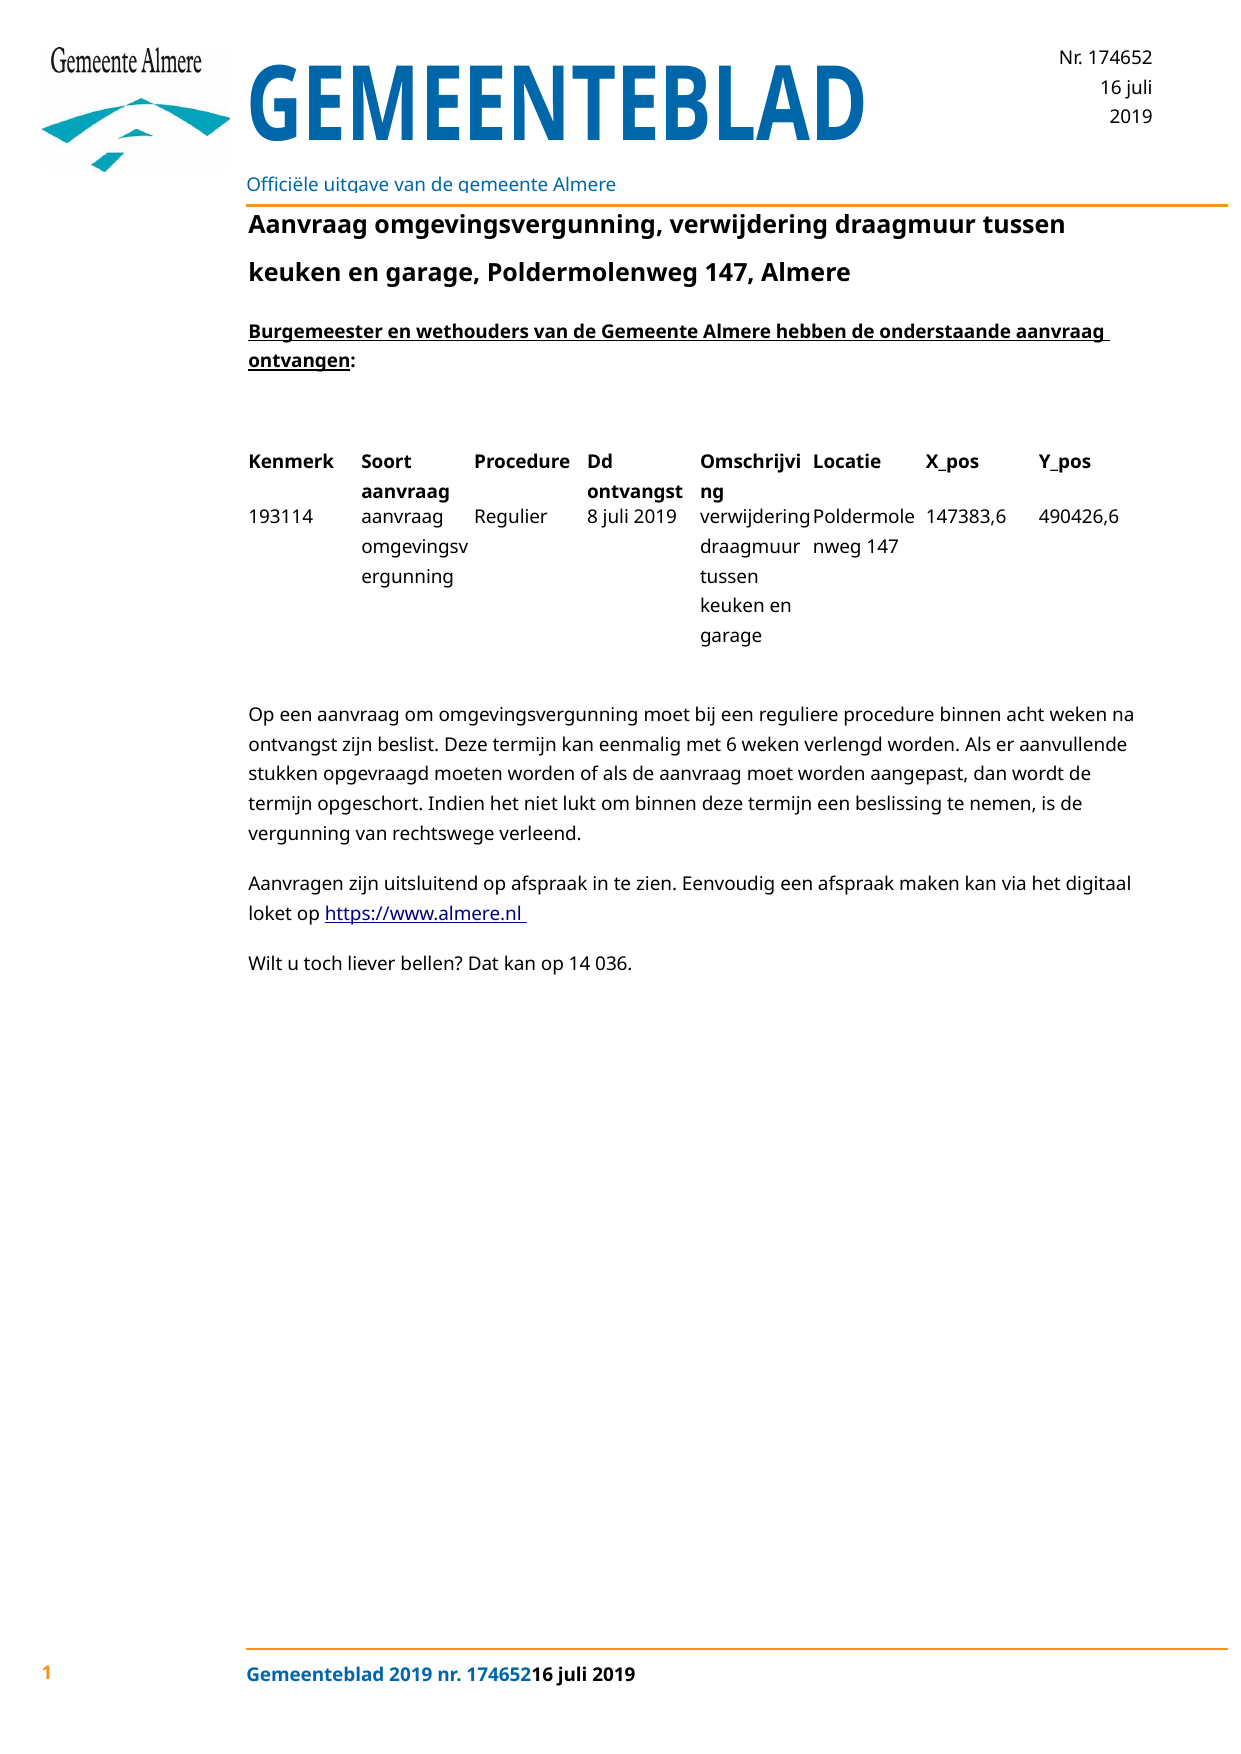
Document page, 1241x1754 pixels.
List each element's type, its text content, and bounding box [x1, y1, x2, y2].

table_cell Poldermolenweg 147 [813, 504, 926, 648]
text Burgemeester en wethouders van de Gemeente Almere hebben de onderstaande aanvraag ontvangen: [248, 318, 1152, 373]
table_header Procedure [474, 449, 587, 504]
text Aanvragen zijn uitsluitend op afspraak in te zien. Eenvoudig een afspraak maken kan via het digitaal loket op https://www.almere.nl [248, 870, 1152, 926]
table_header Dd ontvangst [587, 449, 700, 504]
table_header Soort aanvraag [361, 449, 474, 504]
table_cell aanvraag omgevingsvergunning [361, 504, 474, 648]
text Wilt u toch liever bellen? Dat kan op 14 036. [248, 950, 1152, 976]
table_header X_pos [926, 449, 1038, 504]
table_cell 490426,6 [1039, 504, 1152, 648]
table_cell 147383,6 [926, 504, 1038, 648]
table_header Omschrijving [700, 449, 813, 504]
text Op een aanvraag om omgevingsvergunning moet bij een reguliere procedure binnen acht weken na ontvangst zijn beslist. Deze termijn kan eenmalig met 6 weken verlengd worden. Als er aanvullende stukken opgevraagd moeten worden of als de aanvraag moet worden aangepast, dan wordt de termijn opgeschort. Indien het niet lukt om binnen deze termijn een beslissing te nemen, is de vergunning van rechtswege verleend. [248, 701, 1152, 846]
picture [41, 47, 231, 172]
text Aanvraag omgevingsvergunning, verwijdering draagmuur tussen keuken en garage, Poldermolenweg 147, Almere [248, 207, 1152, 288]
table_cell Regulier [474, 504, 587, 648]
table_header Kenmerk [248, 449, 361, 504]
table_cell verwijdering draagmuur tussen keuken en garage [700, 504, 813, 648]
table_header Y_pos [1039, 449, 1152, 504]
table_cell 193114 [248, 504, 361, 648]
table_header Locatie [813, 449, 926, 504]
table_cell 8 juli 2019 [587, 504, 700, 648]
